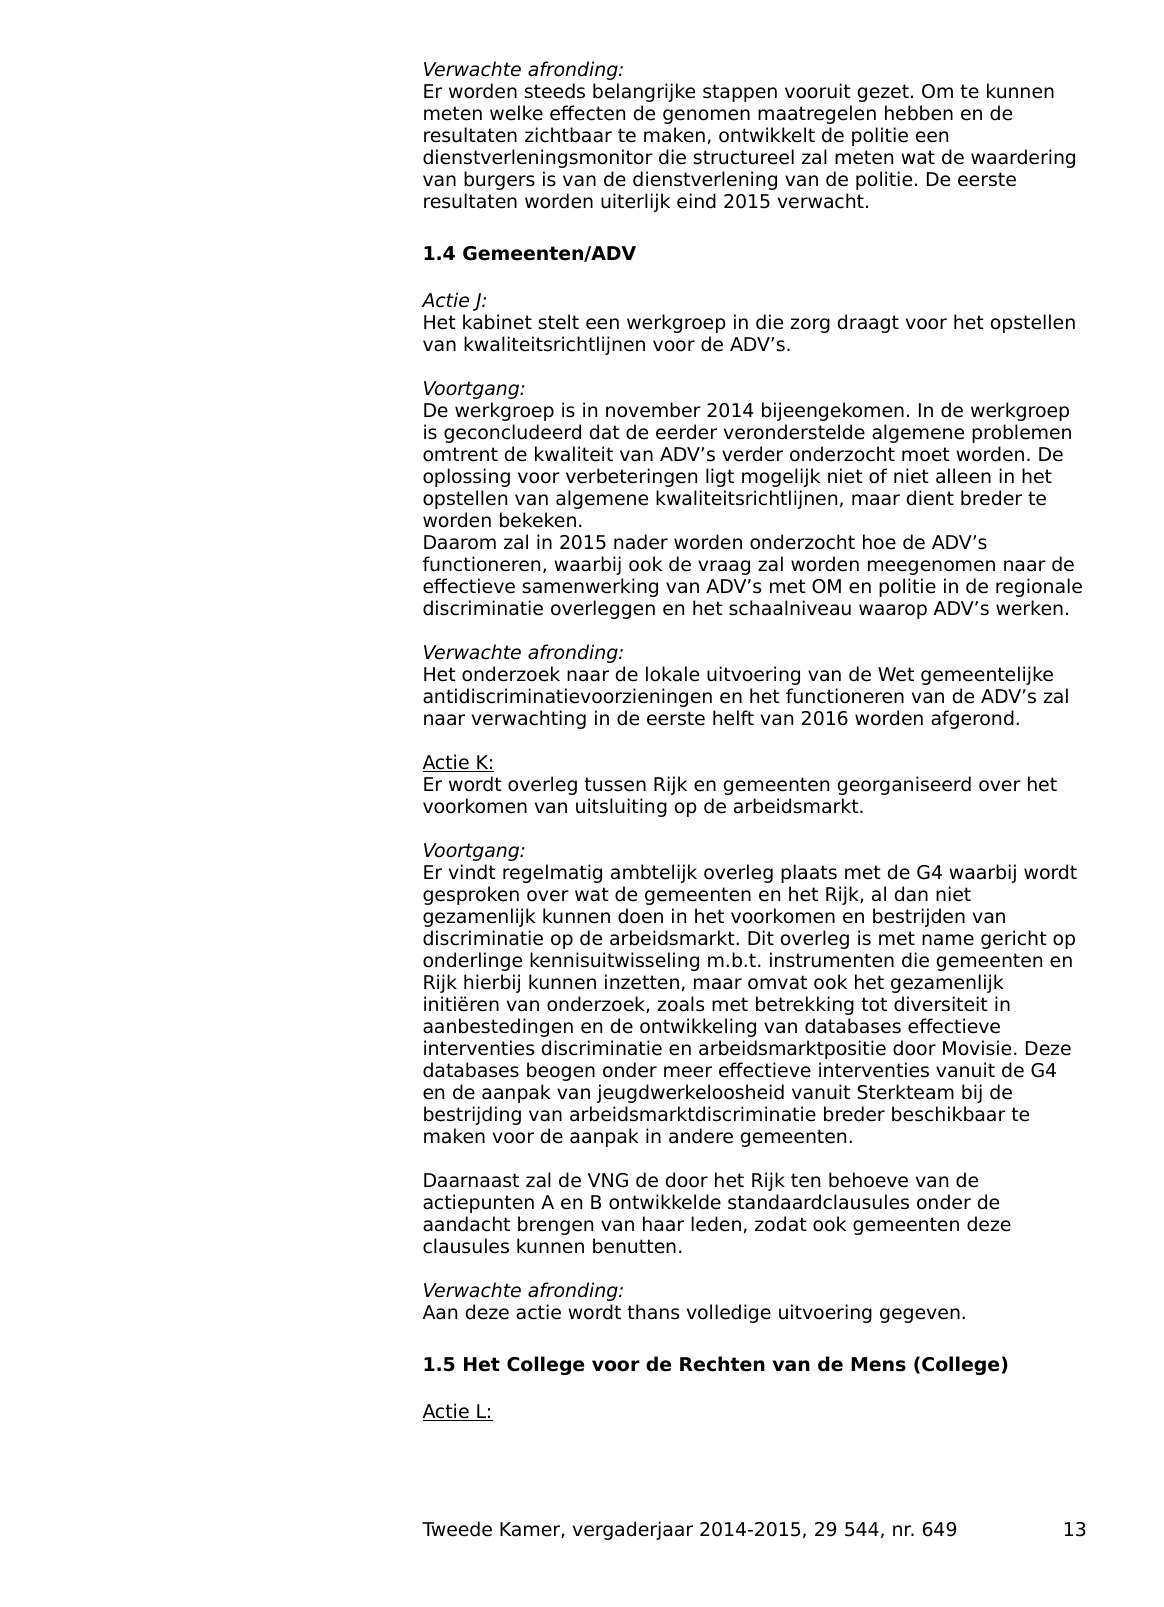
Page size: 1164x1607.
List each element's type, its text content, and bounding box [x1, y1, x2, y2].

text Verwachte afronding: [422, 642, 1087, 664]
text Er wordt overleg tussen Rijk en gemeenten georganiseerd over het voorkomen van uitsluiting op de arbeidsmarkt. [422, 774, 1087, 818]
text De werkgroep is in november 2014 bijeengekomen. In de werkgroep is geconcludeerd dat de eerder veronderstelde algemene problemen omtrent de kwaliteit van ADV’s verder onderzocht moet worden. De oplossing voor verbeteringen ligt mogelijk niet of niet alleen in het opstellen van algemene kwaliteitsrichtlijnen, maar dient breder te worden bekeken. [422, 400, 1087, 532]
text Daarnaast zal de VNG de door het Rijk ten behoeve van de actiepunten A en B ontwikkelde standaardclausules onder de aandacht brengen van haar leden, zodat ook gemeenten deze clausules kunnen benutten. [422, 1170, 1087, 1258]
text Het onderzoek naar de lokale uitvoering van de Wet gemeentelijke antidiscriminatievoorzieningen en het functioneren van de ADV’s zal naar verwachting in de eerste helft van 2016 worden afgerond. [422, 664, 1087, 730]
text Actie K: [422, 752, 1087, 774]
subtitle 1.5 Het College voor de Rechten van de Mens (College) [422, 1354, 1087, 1376]
text Het kabinet stelt een werkgroep in die zorg draagt voor het opstellen van kwaliteitsrichtlijnen voor de ADV’s. [422, 312, 1087, 356]
text Aan deze actie wordt thans volledige uitvoering gegeven. [422, 1302, 1087, 1324]
text Voortgang: [422, 378, 1087, 400]
text Voortgang: [422, 840, 1087, 862]
text Daarom zal in 2015 nader worden onderzocht hoe de ADV’s functioneren, waarbij ook de vraag zal worden meegenomen naar de effectieve samenwerking van ADV’s met OM en politie in de regionale discriminatie overleggen en het schaalniveau waarop ADV’s werken. [422, 532, 1087, 620]
text Er vindt regelmatig ambtelijk overleg plaats met de G4 waarbij wordt gesproken over wat de gemeenten en het Rijk, al dan niet gezamenlijk kunnen doen in het voorkomen en bestrijden van discriminatie op de arbeidsmarkt. Dit overleg is met name gericht op onderlinge kennisuitwisseling m.b.t. instrumenten die gemeenten en Rijk hierbij kunnen inzetten, maar omvat ook het gezamenlijk initiëren van onderzoek, zoals met betrekking tot diversiteit in aanbestedingen en de ontwikkeling van databases effectieve interventies discriminatie en arbeidsmarktpositie door Movisie. Deze databases beogen onder meer effectieve interventies vanuit de G4 en de aanpak van jeugdwerkeloosheid vanuit Sterkteam bij de bestrijding van arbeidsmarktdiscriminatie breder beschikbaar te maken voor de aanpak in andere gemeenten. [422, 862, 1087, 1148]
text Verwachte afronding: [422, 1280, 1087, 1302]
text Verwachte afronding: [422, 59, 1087, 81]
subtitle 1.4 Gemeenten/ADV [422, 243, 1087, 265]
text Actie L: [422, 1401, 1087, 1423]
text Er worden steeds belangrijke stappen vooruit gezet. Om te kunnen meten welke effecten de genomen maatregelen hebben en de resultaten zichtbaar te maken, ontwikkelt de politie een dienstverleningsmonitor die structureel zal meten wat de waardering van burgers is van de dienstverlening van de politie. De eerste resultaten worden uiterlijk eind 2015 verwacht. [422, 81, 1087, 213]
text Actie J: [422, 290, 1087, 312]
